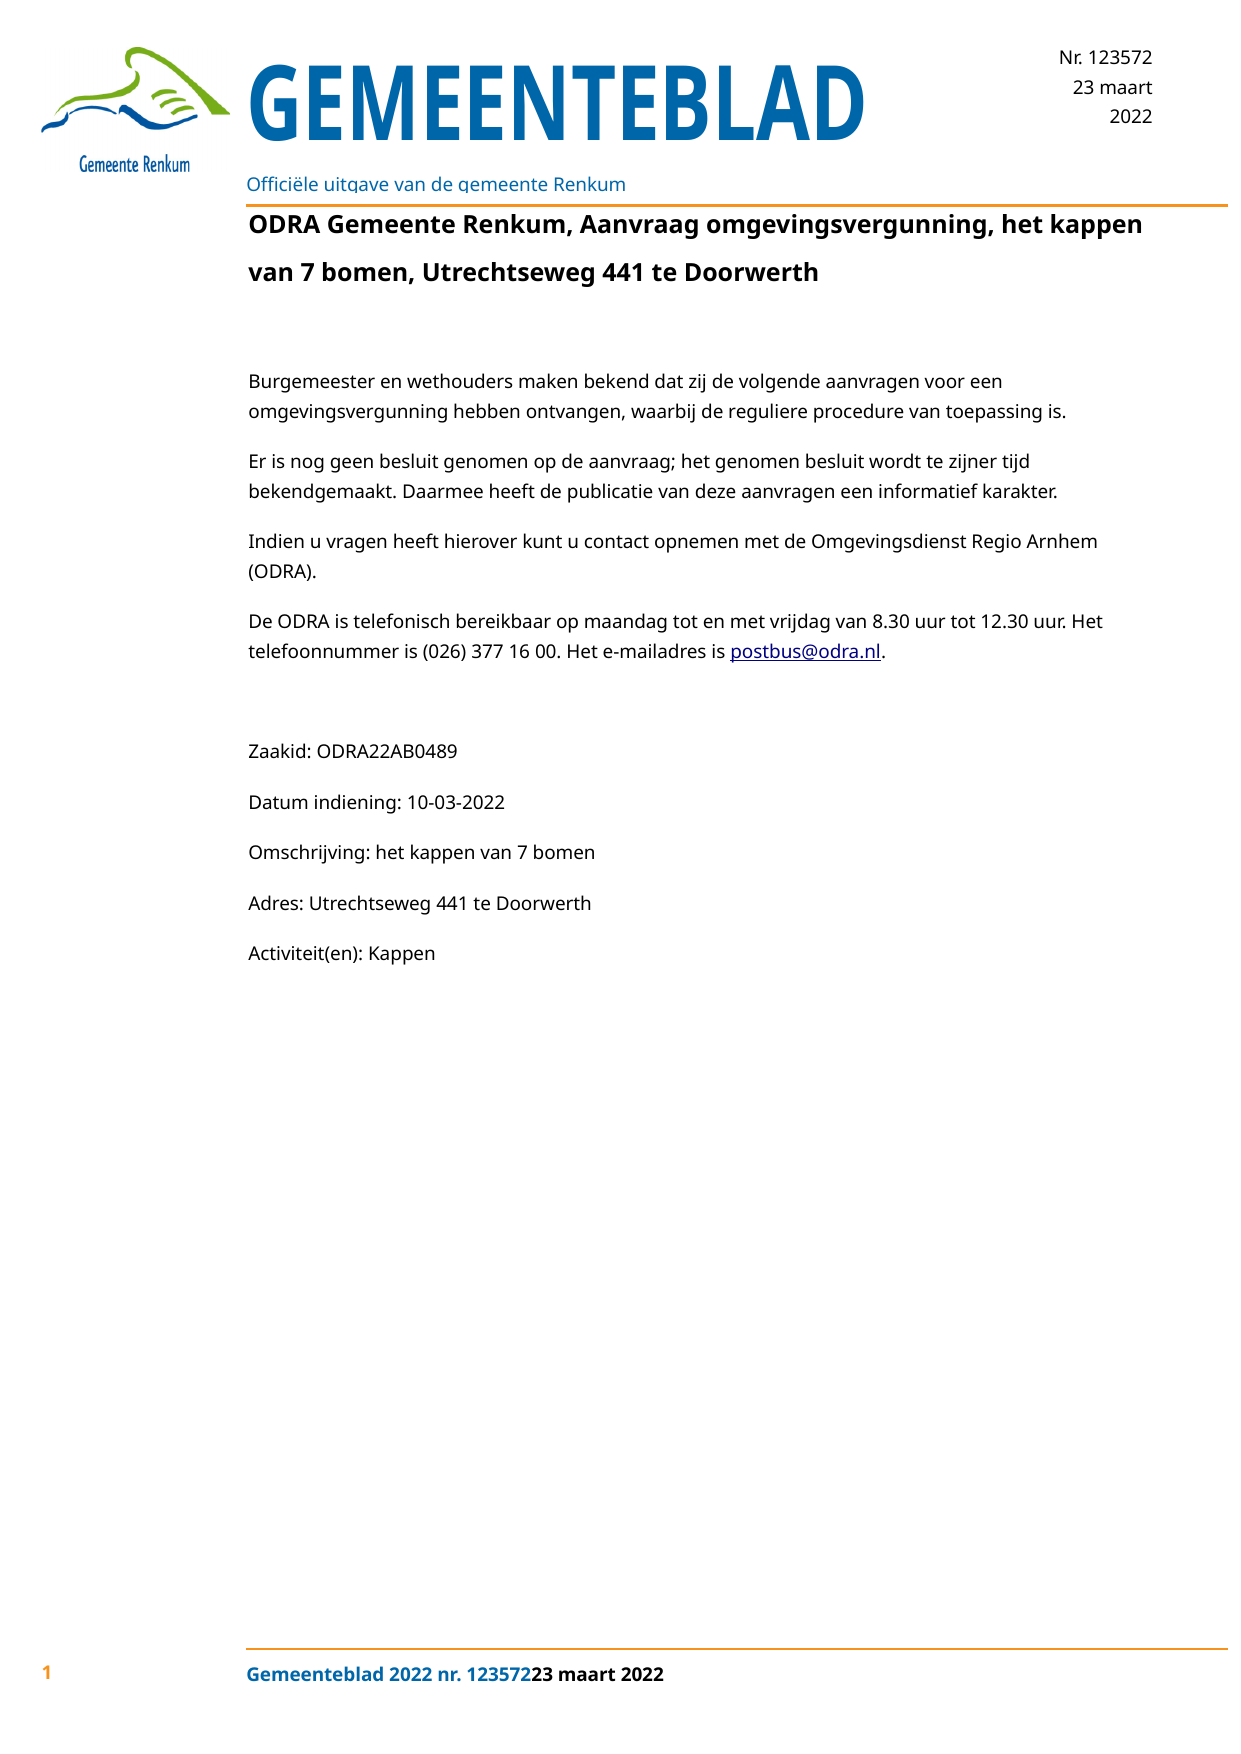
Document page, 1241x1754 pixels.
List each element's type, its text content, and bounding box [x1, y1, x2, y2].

picture [41, 47, 231, 172]
text Zaakid: ODRA22AB0489 [248, 739, 1152, 764]
text Activiteit(en): Kappen [248, 940, 1152, 966]
text Omschrijving: het kappen van 7 bomen [248, 839, 1152, 865]
text Burgemeester en wethouders maken bekend dat zij de volgende aanvragen voor een omgevingsvergunning hebben ontvangen, waarbij de reguliere procedure van toepassing is. [248, 368, 1152, 424]
text Indien u vragen heeft hierover kunt u contact opnemen met de Omgevingsdienst Regio Arnhem (ODRA). [248, 528, 1152, 584]
text Datum indiening: 10-03-2022 [248, 789, 1152, 815]
text ODRA Gemeente Renkum, Aanvraag omgevingsvergunning, het kappen van 7 bomen, Utrechtseweg 441 te Doorwerth [248, 207, 1152, 288]
text Er is nog geen besluit genomen op de aanvraag; het genomen besluit wordt te zijner tijd bekendgemaakt. Daarmee heeft de publicatie van deze aanvragen een informatief karakter. [248, 448, 1152, 504]
text Adres: Utrechtseweg 441 te Doorwerth [248, 890, 1152, 916]
text De ODRA is telefonisch bereikbaar op maandag tot en met vrijdag van 8.30 uur tot 12.30 uur. Het telefoonnummer is (026) 377 16 00. Het e-mailadres is postbus@odra.nl. [248, 608, 1152, 664]
